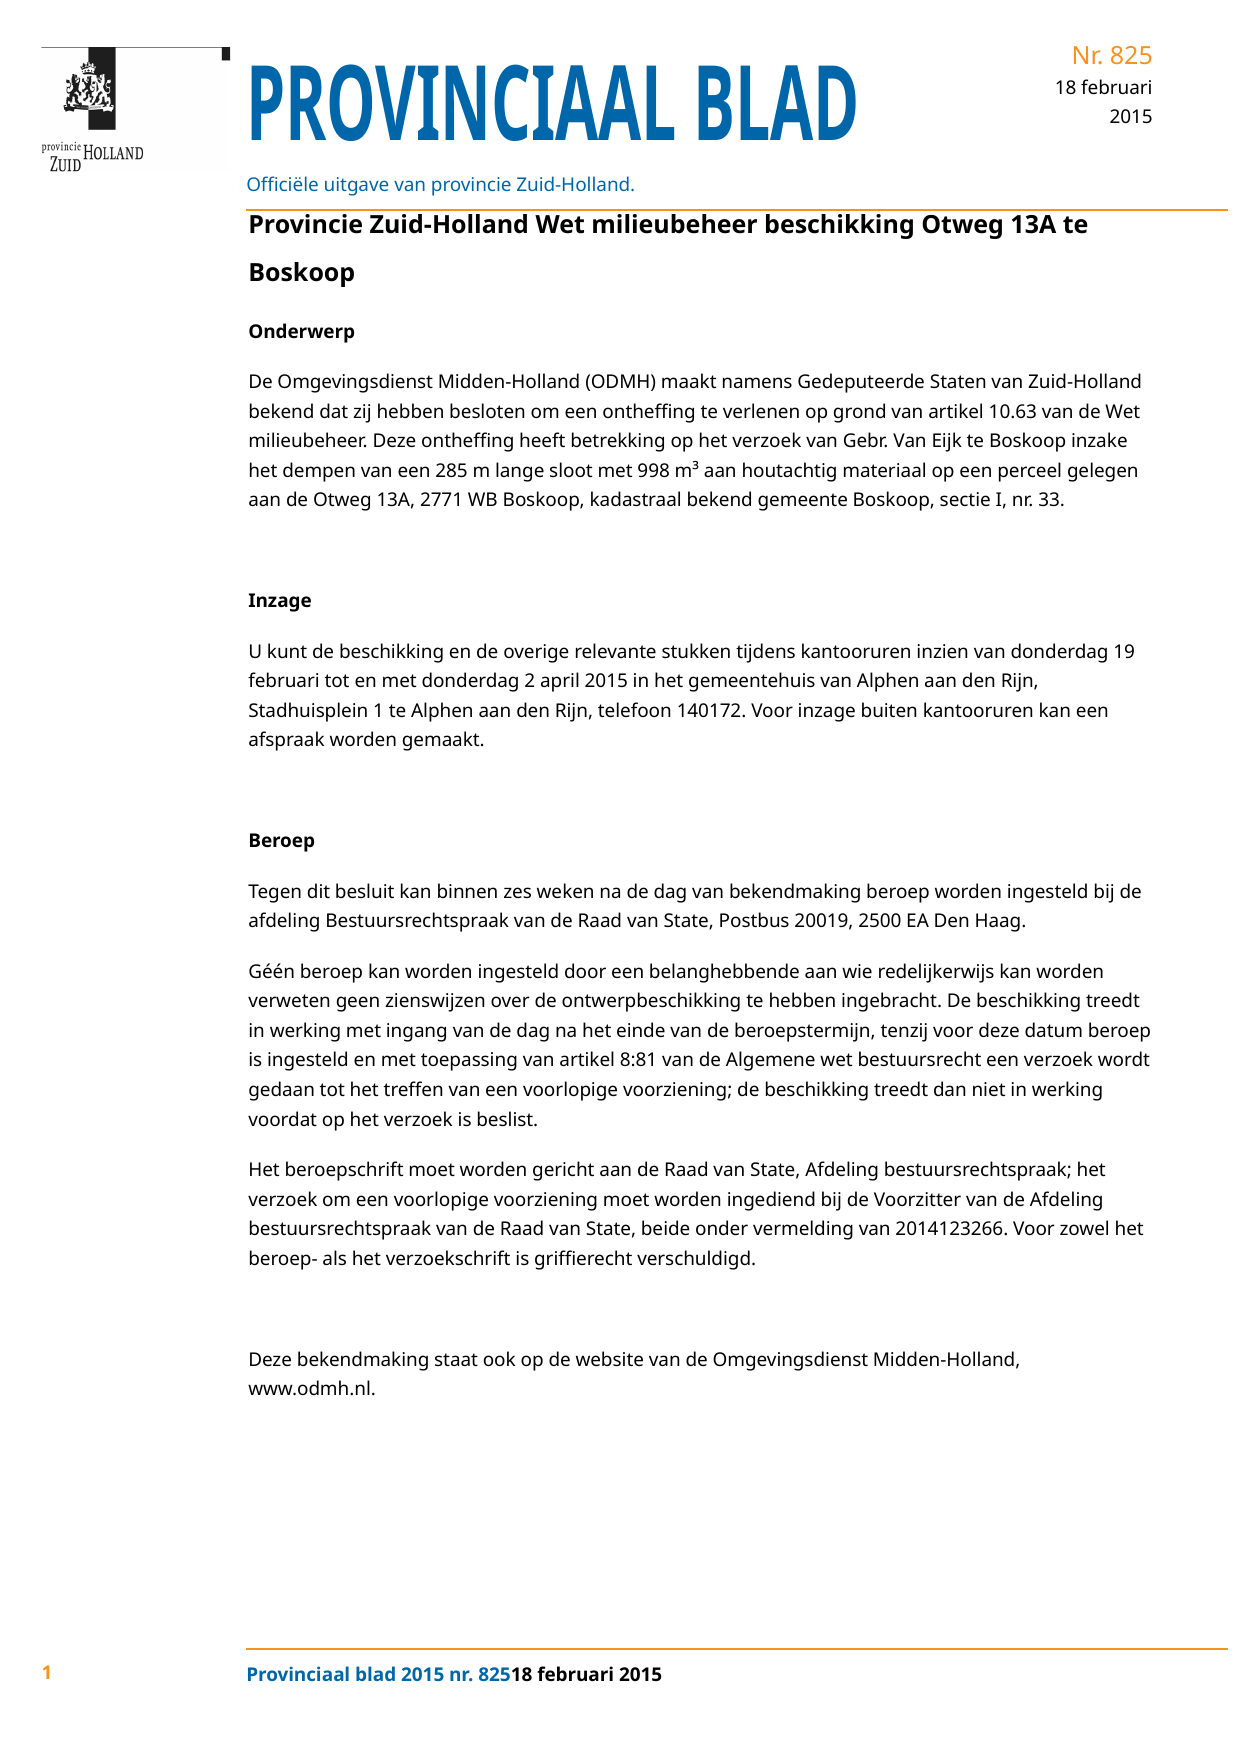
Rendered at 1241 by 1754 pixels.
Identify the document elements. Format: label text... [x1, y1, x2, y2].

text U kunt de beschikking en de overige relevante stukken tijdens kantooruren inzien van donderdag 19 februari tot en met donderdag 2 april 2015 in het gemeentehuis van Alphen aan den Rijn, Stadhuisplein 1 te Alphen aan den Rijn, telefoon 140172. Voor inzage buiten kantooruren kan een afspraak worden gemaakt. [248, 638, 1152, 752]
text De Omgevingsdienst Midden-Holland (ODMH) maakt namens Gedeputeerde Staten van Zuid-Holland bekend dat zij hebben besloten om een ontheffing te verlenen op grond van artikel 10.63 van de Wet milieubeheer. Deze ontheffing heeft betrekking op het verzoek van Gebr. Van Eijk te Boskoop inzake het dempen van een 285 m lange sloot met 998 m³ aan houtachtig materiaal op een perceel gelegen aan de Otweg 13A, 2771 WB Boskoop, kadastraal bekend gemeente Boskoop, sectie I, nr. 33. [248, 368, 1152, 512]
text Provincie Zuid-Holland Wet milieubeheer beschikking Otweg 13A te Boskoop [248, 211, 1152, 288]
text Het beroepschrift moet worden gericht aan de Raad van State, Afdeling bestuursrechtspraak; het verzoek om een voorlopige voorziening moet worden ingediend bij de Voorzitter van de Afdeling bestuursrechtspraak van de Raad van State, beide onder vermelding van 2014123266. Voor zowel het beroep- als het verzoekschrift is griffierecht verschuldigd. [248, 1156, 1152, 1271]
text Géén beroep kan worden ingesteld door een belanghebbende aan wie redelijkerwijs kan worden verweten geen zienswijzen over de ontwerpbeschikking te hebben ingebracht. De beschikking treedt in werking met ingang van de dag na het einde van de beroepstermijn, tenzij voor deze datum beroep is ingesteld en met toepassing van artikel 8:81 van de Algemene wet bestuursrecht een verzoek wordt gedaan tot het treffen van een voorlopige voorziening; de beschikking treedt dan niet in werking voordat op het verzoek is beslist. [248, 958, 1152, 1132]
text Deze bekendmaking staat ook op de website van de Omgevingsdienst Midden-Holland, www.odmh.nl. [248, 1346, 1152, 1401]
text Inzage [248, 587, 1152, 613]
text Tegen dit besluit kan binnen zes weken na de dag van bekendmaking beroep worden ingesteld bij de afdeling Bestuursrechtspraak van de Raad van State, Postbus 20019, 2500 EA Den Haag. [248, 878, 1152, 933]
text Beroep [248, 827, 1152, 853]
text Onderwerp [248, 318, 1152, 344]
picture [41, 47, 231, 172]
